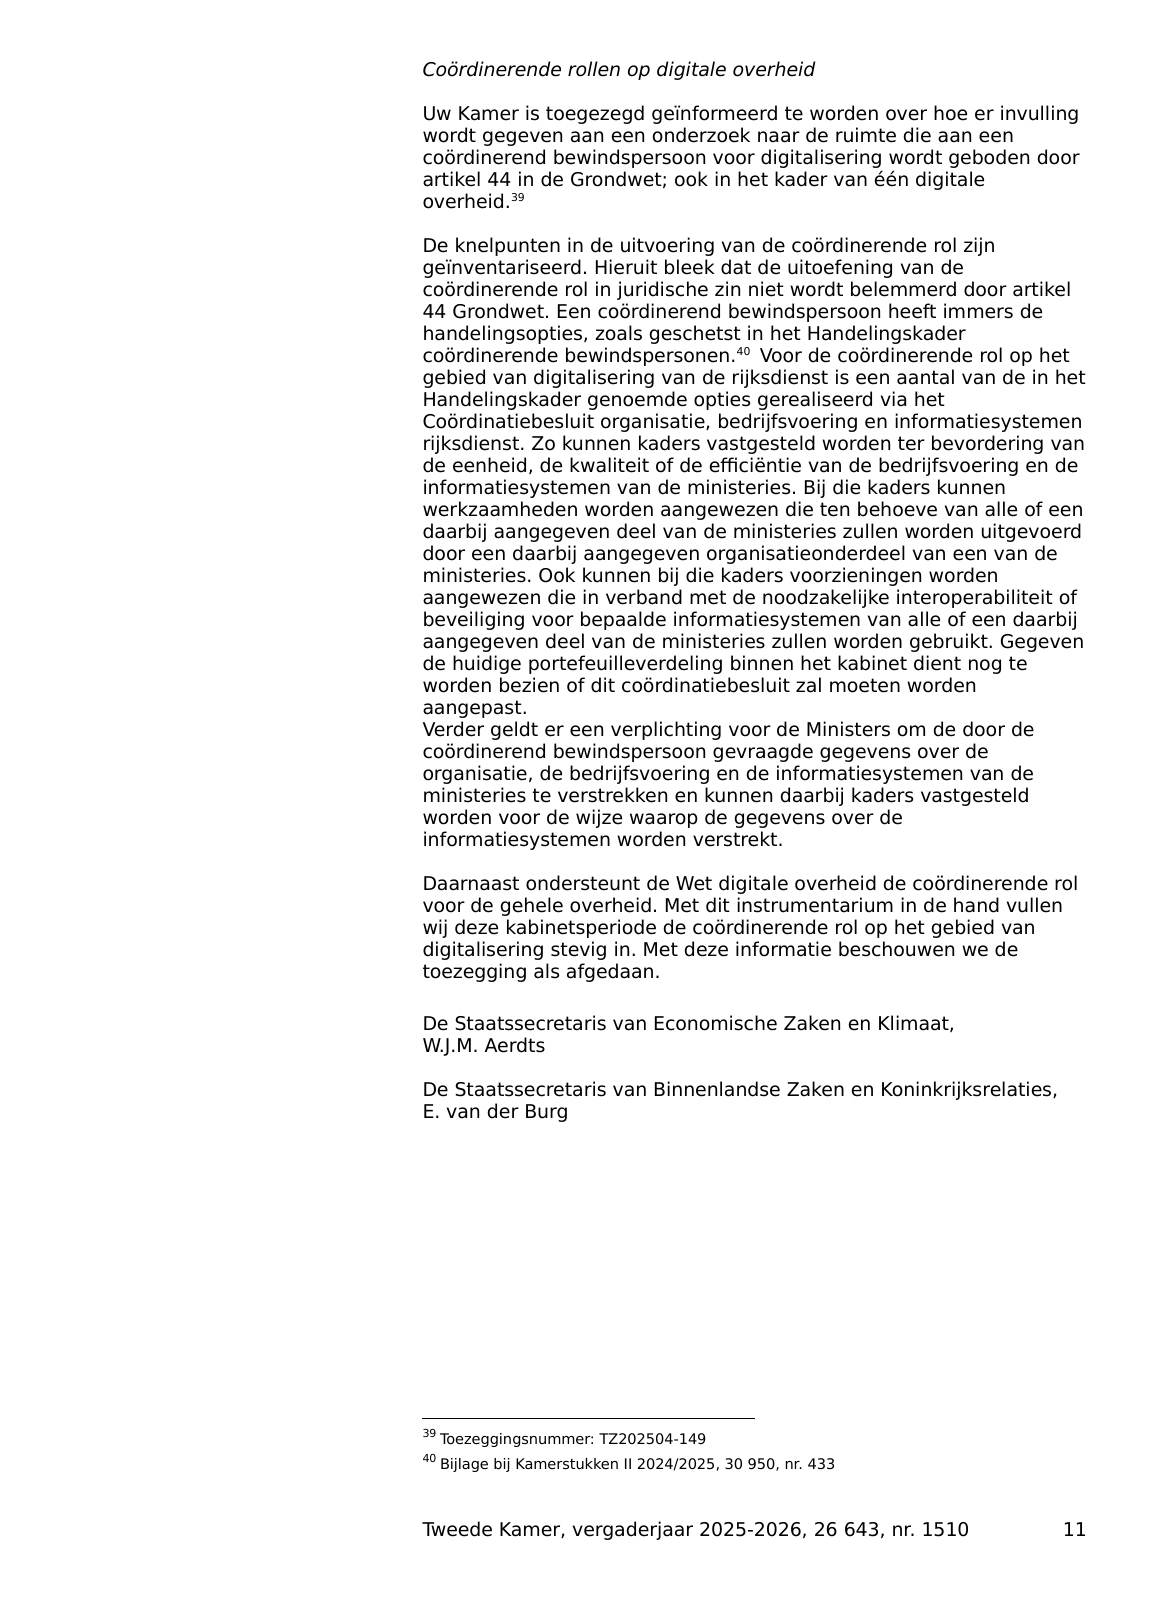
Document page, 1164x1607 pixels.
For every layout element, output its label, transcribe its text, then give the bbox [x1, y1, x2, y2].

text Uw Kamer is toegezegd geïnformeerd te worden over hoe er invulling wordt gegeven aan een onderzoek naar de ruimte die aan een coördinerend bewindspersoon voor digitalisering wordt geboden door artikel 44 in de Grondwet; ook in het kader van één digitale overheid. [422, 103, 1087, 213]
text De knelpunten in de uitvoering van de coördinerende rol zijn geïnventariseerd. Hieruit bleek dat de uitoefening van de coördinerende rol in juridische zin niet wordt belemmerd door artikel 44 Grondwet. Een coördinerend bewindspersoon heeft immers de handelingsopties, zoals geschetst in het Handelingskader coördinerende bewindspersonen. Voor de coördinerende rol op het gebied van digitalisering van de rijksdienst is een aantal van de in het Handelingskader genoemde opties gerealiseerd via het Coördinatiebesluit organisatie, bedrijfsvoering en informatiesystemen rijksdienst. Zo kunnen kaders vastgesteld worden ter bevordering van de eenheid, de kwaliteit of de efficiëntie van de bedrijfsvoering en de informatiesystemen van de ministeries. Bij die kaders kunnen werkzaamheden worden aangewezen die ten behoeve van alle of een daarbij aangegeven deel van de ministeries zullen worden uitgevoerd door een daarbij aangegeven organisatieonderdeel van een van de ministeries. Ook kunnen bij die kaders voorzieningen worden aangewezen die in verband met de noodzakelijke interoperabiliteit of beveiliging voor bepaalde informatiesystemen van alle of een daarbij aangegeven deel van de ministeries zullen worden gebruikt. Gegeven de huidige portefeuilleverdeling binnen het kabinet dient nog te worden bezien of dit coördinatiebesluit zal moeten worden aangepast. [422, 235, 1087, 719]
text Bijlage bij Kamerstukken II 2024/2025, 30 950, nr. 433 [422, 1452, 1087, 1474]
text Daarnaast ondersteunt de Wet digitale overheid de coördinerende rol voor de gehele overheid. Met dit instrumentarium in de hand vullen wij deze kabinetsperiode de coördinerende rol op het gebied van digitalisering stevig in. Met deze informatie beschouwen we de toezegging als afgedaan. [422, 873, 1087, 983]
text Verder geldt er een verplichting voor de Ministers om de door de coördinerend bewindspersoon gevraagde gegevens over de organisatie, de bedrijfsvoering en de informatiesystemen van de ministeries te verstrekken en kunnen daarbij kaders vastgesteld worden voor de wijze waarop de gegevens over de informatiesystemen worden verstrekt. [422, 719, 1087, 851]
text Toezeggingsnummer: TZ202504-149 [422, 1427, 1087, 1449]
text De Staatssecretaris van Binnenlandse Zaken en Koninkrijksrelaties, E. van der Burg [422, 1079, 1087, 1123]
text De Staatssecretaris van Economische Zaken en Klimaat, W.J.M. Aerdts [422, 1013, 1087, 1057]
subtitle Coördinerende rollen op digitale overheid [422, 59, 1087, 81]
